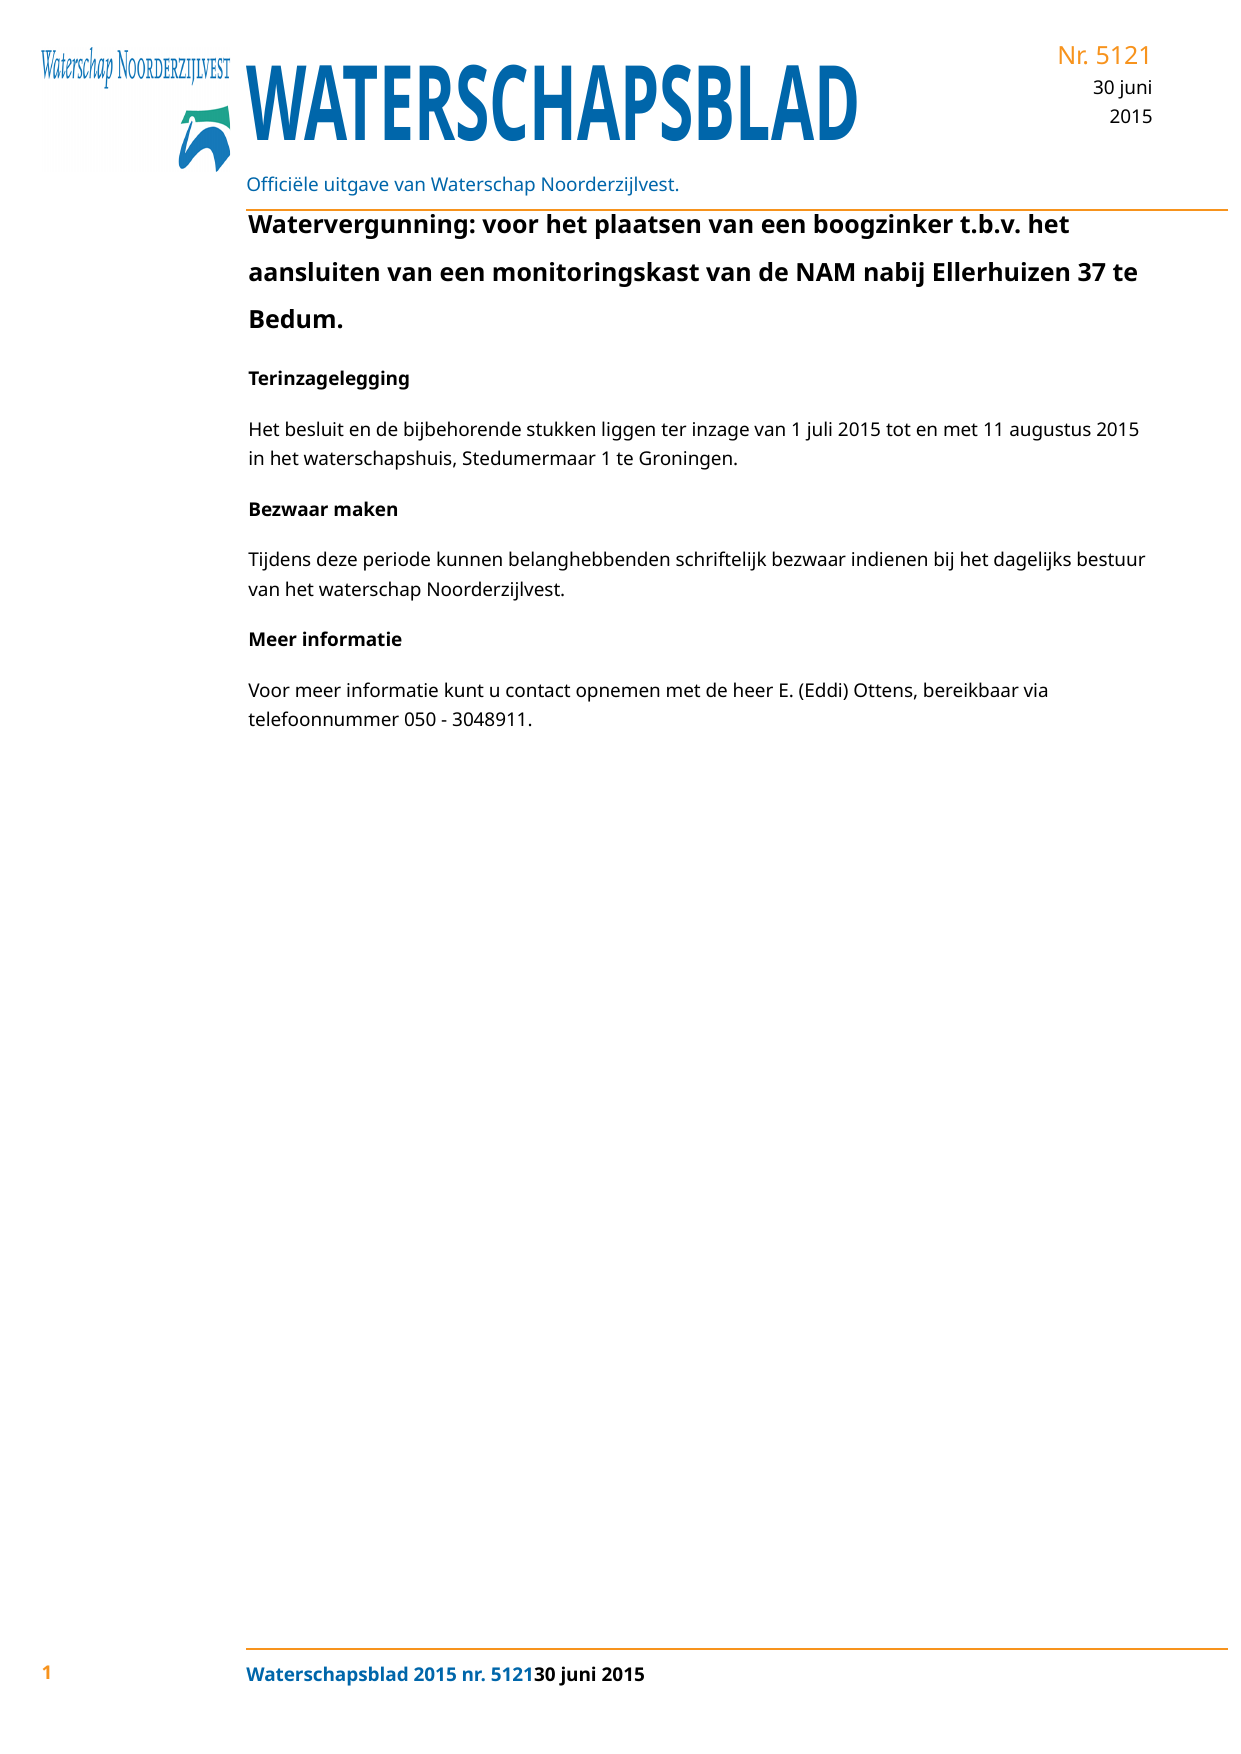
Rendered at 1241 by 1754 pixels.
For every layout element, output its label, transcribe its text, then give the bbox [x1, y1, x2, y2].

text Het besluit en de bijbehorende stukken liggen ter inzage van 1 juli 2015 tot en met 11 augustus 2015 in het waterschapshuis, Stedumermaar 1 te Groningen. [248, 416, 1152, 471]
text Bezwaar maken [248, 496, 1152, 522]
text Tijdens deze periode kunnen belanghebbenden schriftelijk bezwaar indienen bij het dagelijks bestuur van het waterschap Noorderzijlvest. [248, 546, 1152, 602]
text Terinzagelegging [248, 366, 1152, 391]
picture [41, 47, 231, 172]
text Voor meer informatie kunt u contact opnemen met de heer E. (Eddi) Ottens, bereikbaar via telefoonnummer 050 - 3048911. [248, 677, 1152, 732]
text Watervergunning: voor het plaatsen van een boogzinker t.b.v. het aansluiten van een monitoringskast van de NAM nabij Ellerhuizen 37 te Bedum. [248, 211, 1152, 336]
text Meer informatie [248, 626, 1152, 652]
